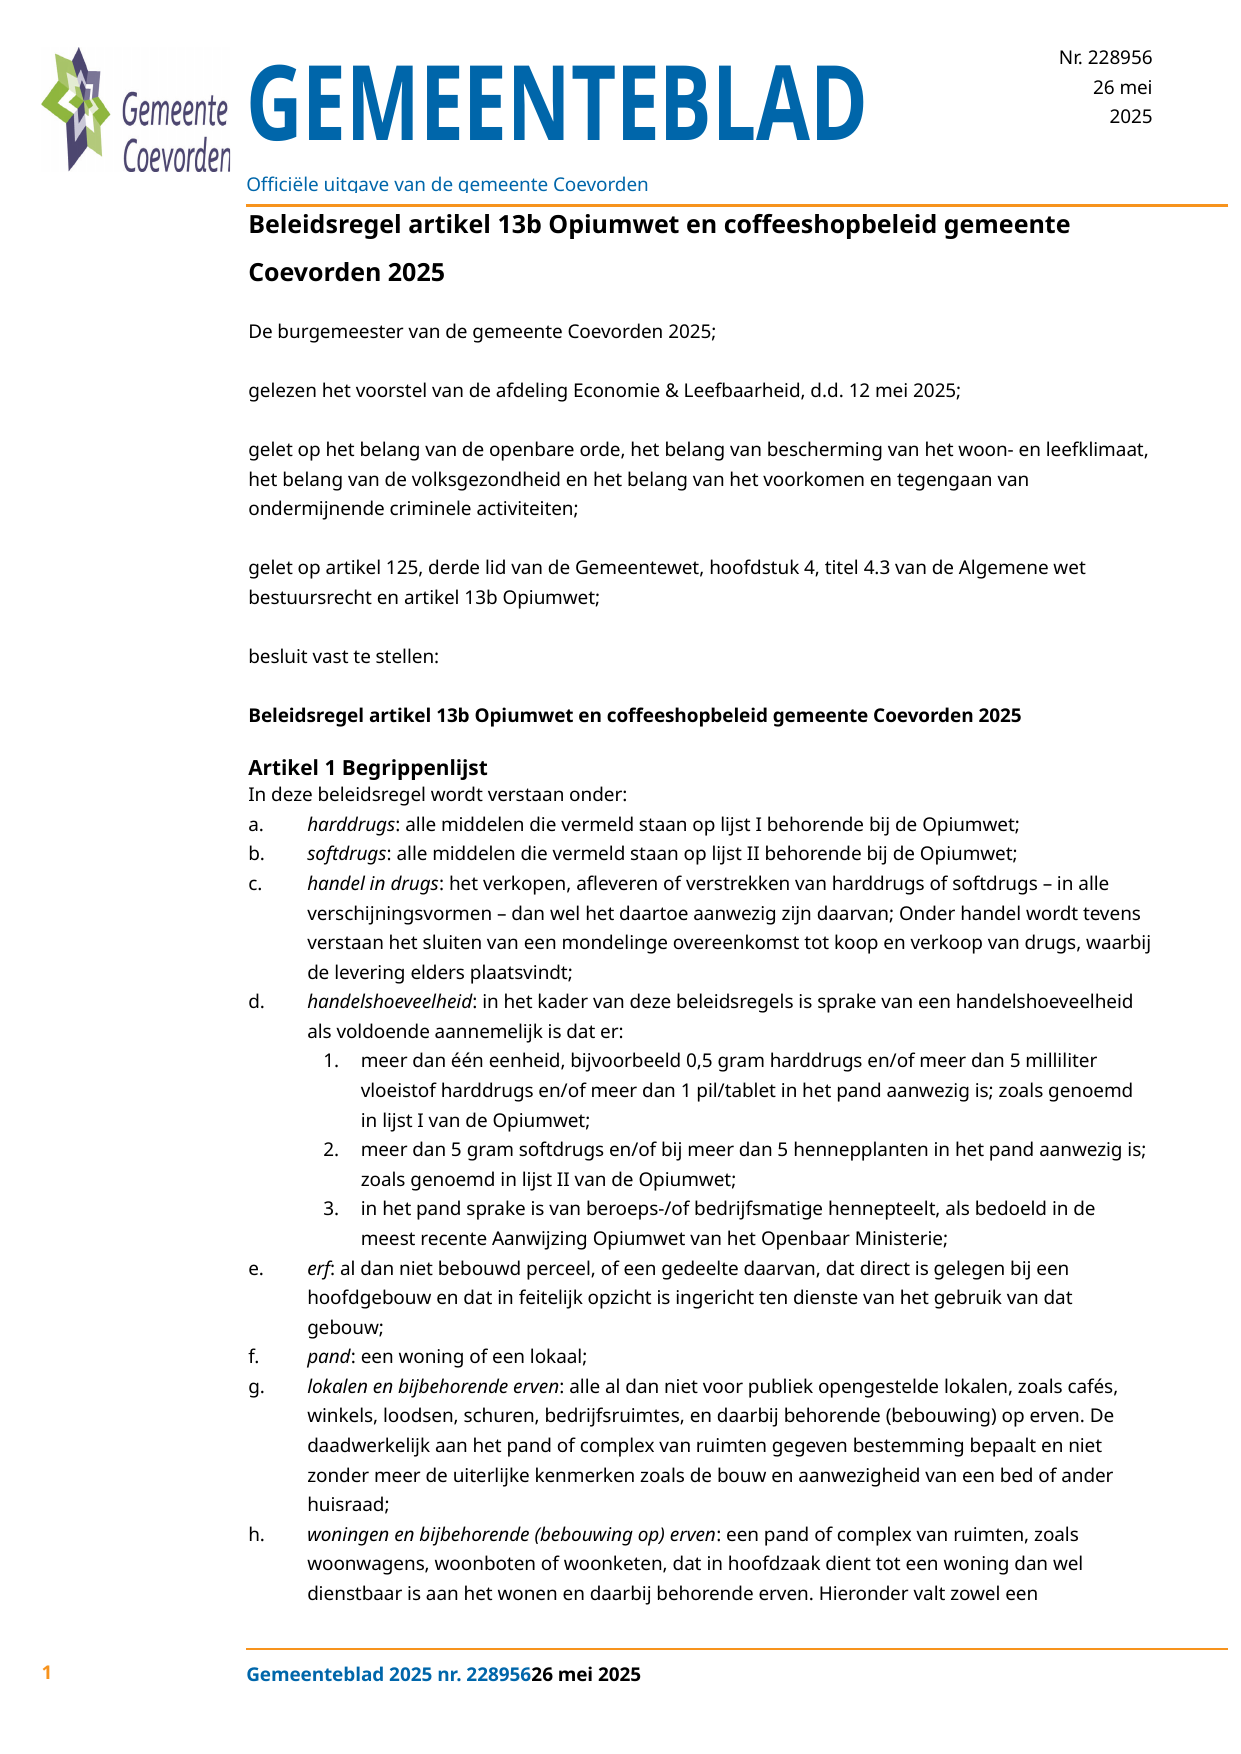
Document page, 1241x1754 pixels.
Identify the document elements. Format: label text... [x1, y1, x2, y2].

list handelshoeveelheid: in het kader van deze beleidsregels is sprake van een handelshoeveelheid als voldoende aannemelijk is dat er: [248, 988, 1152, 1044]
list erf: al dan niet bebouwd perceel, of een gedeelte daarvan, dat direct is gelegen bij een hoofdgebouw en dat in feitelijk opzicht is ingericht ten dienste van het gebruik van dat gebouw; [248, 1255, 1152, 1339]
text Artikel 1 Begrippenlijst [248, 753, 1152, 781]
list pand: een woning of een lokaal; [248, 1343, 1152, 1369]
text gelet op het belang van de openbare orde, het belang van bescherming van het woon- en leefklimaat, het belang van de volksgezondheid en het belang van het voorkomen en tegengaan van ondermijnende criminele activiteiten; [248, 436, 1152, 521]
list harddrugs: alle middelen die vermeld staan op lijst I behorende bij de Opiumwet; [248, 811, 1152, 837]
text gelezen het voorstel van de afdeling Economie & Leefbaarheid, d.d. 12 mei 2025; [248, 377, 1152, 403]
text De burgemeester van de gemeente Coevorden 2025; [248, 318, 1152, 344]
text Beleidsregel artikel 13b Opiumwet en coffeeshopbeleid gemeente Coevorden 2025 [248, 702, 1152, 728]
text gelet op artikel 125, derde lid van de Gemeentewet, hoofdstuk 4, titel 4.3 van de Algemene wet bestuursrecht en artikel 13b Opiumwet; [248, 554, 1152, 610]
list meer dan 5 gram softdrugs en/of bij meer dan 5 hennepplanten in het pand aanwezig is; zoals genoemd in lijst II van de Opiumwet; [323, 1136, 1152, 1192]
list meer dan één eenheid, bijvoorbeeld 0,5 gram harddrugs en/of meer dan 5 milliliter vloeistof harddrugs en/of meer dan 1 pil/tablet in het pand aanwezig is; zoals genoemd in lijst I van de Opiumwet; [323, 1048, 1152, 1132]
text In deze beleidsregel wordt verstaan onder: [248, 781, 1152, 807]
list softdrugs: alle middelen die vermeld staan op lijst II behorende bij de Opiumwet; [248, 841, 1152, 866]
text Beleidsregel artikel 13b Opiumwet en coffeeshopbeleid gemeente Coevorden 2025 [248, 207, 1152, 288]
text besluit vast te stellen: [248, 643, 1152, 669]
picture [41, 47, 231, 172]
list lokalen en bijbehorende erven: alle al dan niet voor publiek opengestelde lokalen, zoals cafés, winkels, loodsen, schuren, bedrijfsruimtes, en daarbij behorende (bebouwing) op erven. De daadwerkelijk aan het pand of complex van ruimten gegeven bestemming bepaalt en niet zonder meer de uiterlijke kenmerken zoals de bouw en aanwezigheid van een bed of ander huisraad; [248, 1373, 1152, 1517]
list handel in drugs: het verkopen, afleveren of verstrekken van harddrugs of softdrugs – in alle verschijningsvormen – dan wel het daartoe aanwezig zijn daarvan; Onder handel wordt tevens verstaan het sluiten van een mondelinge overeenkomst tot koop en verkoop van drugs, waarbij de levering elders plaatsvindt; [248, 870, 1152, 984]
list woningen en bijbehorende (bebouwing op) erven: een pand of complex van ruimten, zoals woonwagens, woonboten of woonketen, dat in hoofdzaak dient tot een woning dan wel dienstbaar is aan het wonen en daarbij behorende erven. Hieronder valt zowel een [248, 1521, 1152, 1606]
list in het pand sprake is van beroeps-/of bedrijfsmatige hennepteelt, als bedoeld in de meest recente Aanwijzing Opiumwet van het Openbaar Ministerie; [323, 1196, 1152, 1251]
